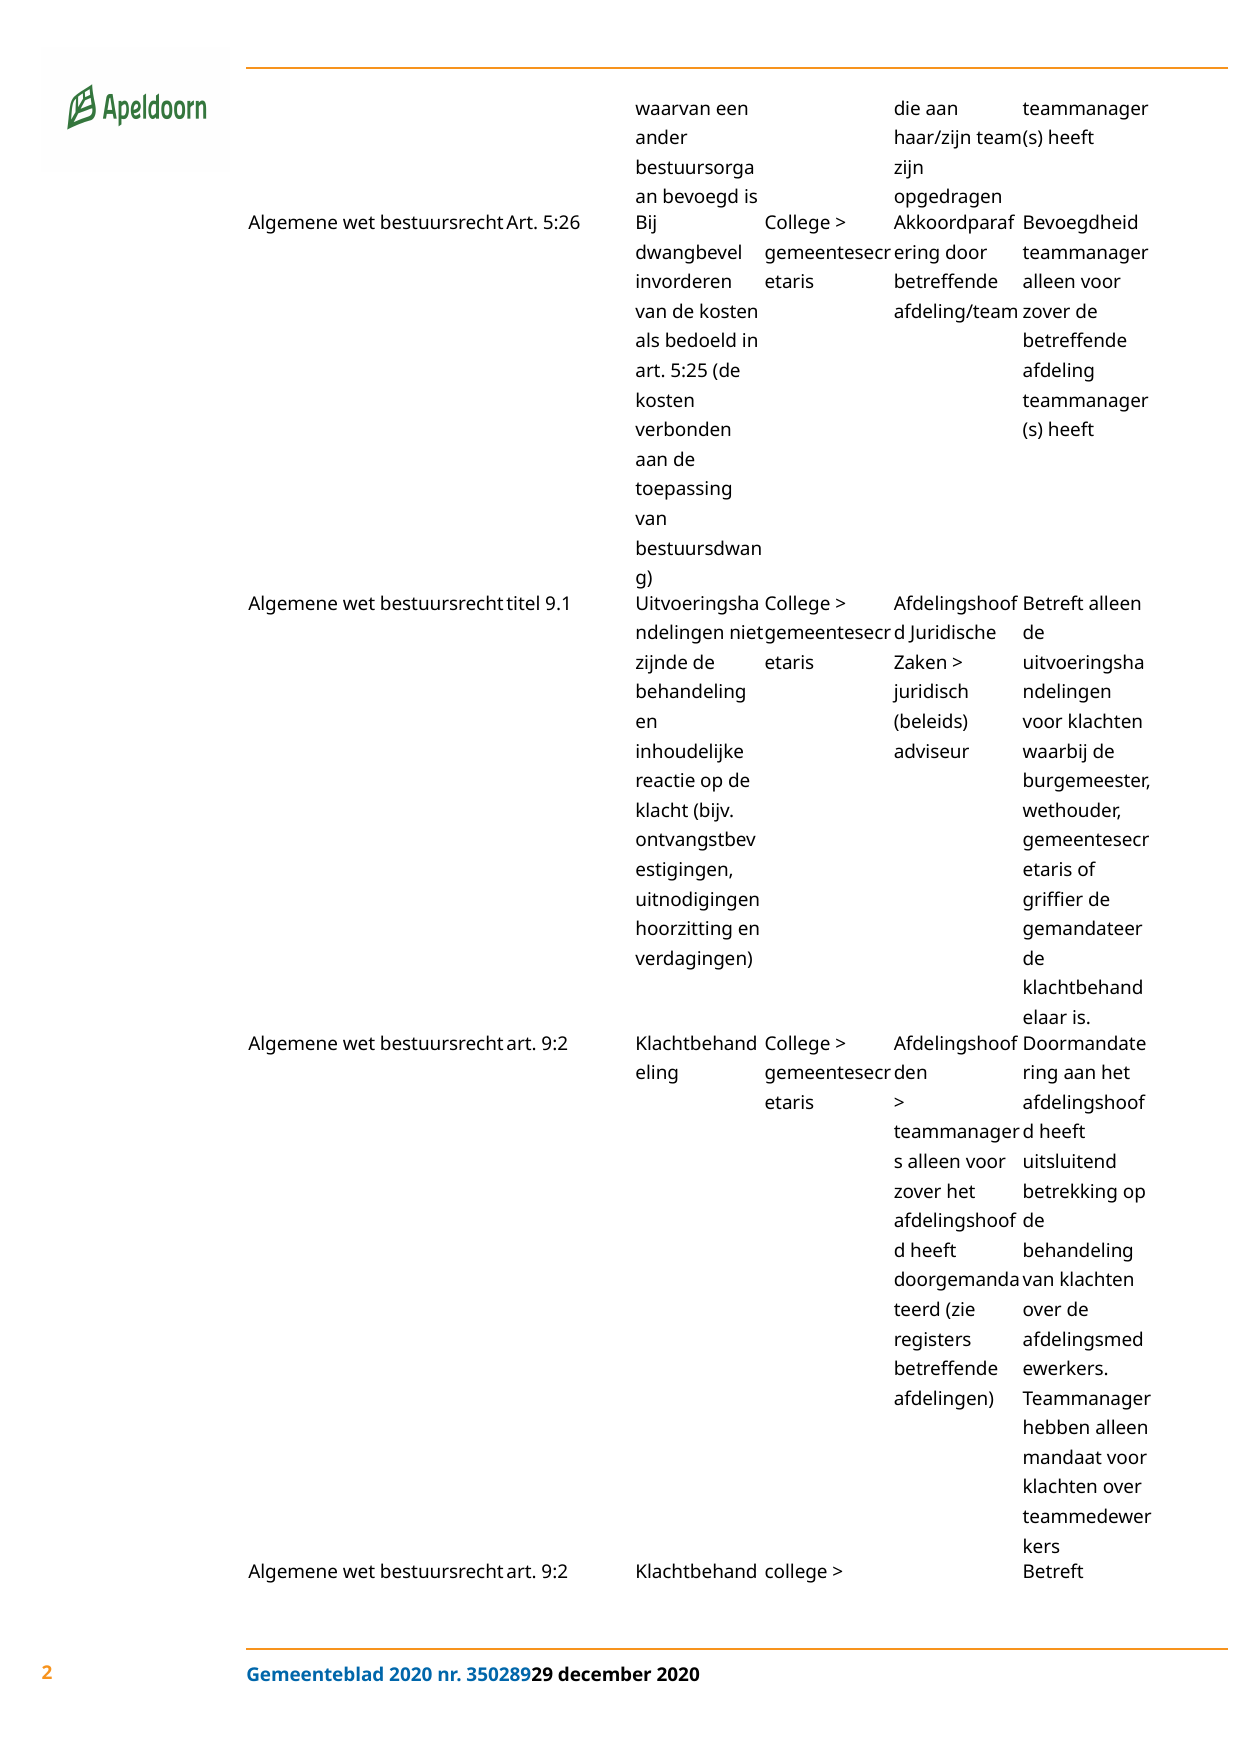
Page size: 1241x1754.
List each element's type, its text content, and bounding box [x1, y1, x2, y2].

table_cell [248, 95, 506, 209]
table_cell college > [764, 1559, 893, 1584]
table_cell titel 9.1 [506, 590, 635, 1030]
table_cell Algemene wet bestuursrecht [248, 1030, 506, 1558]
table_cell [894, 1559, 1022, 1584]
table_cell [506, 95, 635, 209]
table_cell teammanager(s) heeft [1023, 95, 1152, 209]
table_cell Afdelingshoofden > teammanagers alleen voor zover het afdelingshoofd heeft doorgemandateerd (zie registers betreffende afdelingen) [894, 1030, 1022, 1558]
table_cell Afdelingshoofd Juridische Zaken > juridisch (beleids) adviseur [894, 590, 1022, 1030]
table_cell Akkoordparafering door betreffende afdeling/team [894, 209, 1022, 590]
table_cell Uitvoeringshandelingen niet zijnde de behandeling en inhoudelijke reactie op de klacht (bijv. ontvangstbevestigingen, uitnodigingen hoorzitting en verdagingen) [635, 590, 764, 1030]
table_cell Klachtbehandeling [635, 1030, 764, 1558]
table_cell Algemene wet bestuursrecht [248, 590, 506, 1030]
table_cell Klachtbehand [635, 1559, 764, 1584]
table_cell Betreft alleen de uitvoeringshandelingen voor klachten waarbij de burgemeester, wethouder, gemeentesecretaris of griffier de gemandateerde klachtbehandelaar is. [1023, 590, 1152, 1030]
table_cell die aan haar/zijn team zijn opgedragen [894, 95, 1022, 209]
table_cell [764, 95, 893, 209]
table_cell Algemene wet bestuursrecht [248, 209, 506, 590]
table_cell Bij dwangbevel invorderen van de kosten als bedoeld in art. 5:25 (de kosten verbonden aan de toepassing van bestuursdwang) [635, 209, 764, 590]
table_cell art. 9:2 [506, 1030, 635, 1558]
table_cell College > gemeentesecretaris [764, 209, 893, 590]
picture [41, 47, 231, 172]
table_cell College > gemeentesecretaris [764, 1030, 893, 1558]
table_cell Art. 5:26 [506, 209, 635, 590]
table_cell Bevoegdheid teammanager alleen voor zover de betreffende afdeling teammanager(s) heeft [1023, 209, 1152, 590]
table_cell waarvan een ander bestuursorgaan bevoegd is [635, 95, 764, 209]
table_cell art. 9:2 [506, 1559, 635, 1584]
table_cell Algemene wet bestuursrecht [248, 1559, 506, 1584]
table_cell College > gemeentesecretaris [764, 590, 893, 1030]
table_cell Doormandatering aan het afdelingshoofd heeft uitsluitend betrekking op de behandeling van klachten over de afdelingsmedewerkers. Teammanager hebben alleen mandaat voor klachten over teammedewerkers [1023, 1030, 1152, 1558]
table_cell Betreft [1023, 1559, 1152, 1584]
